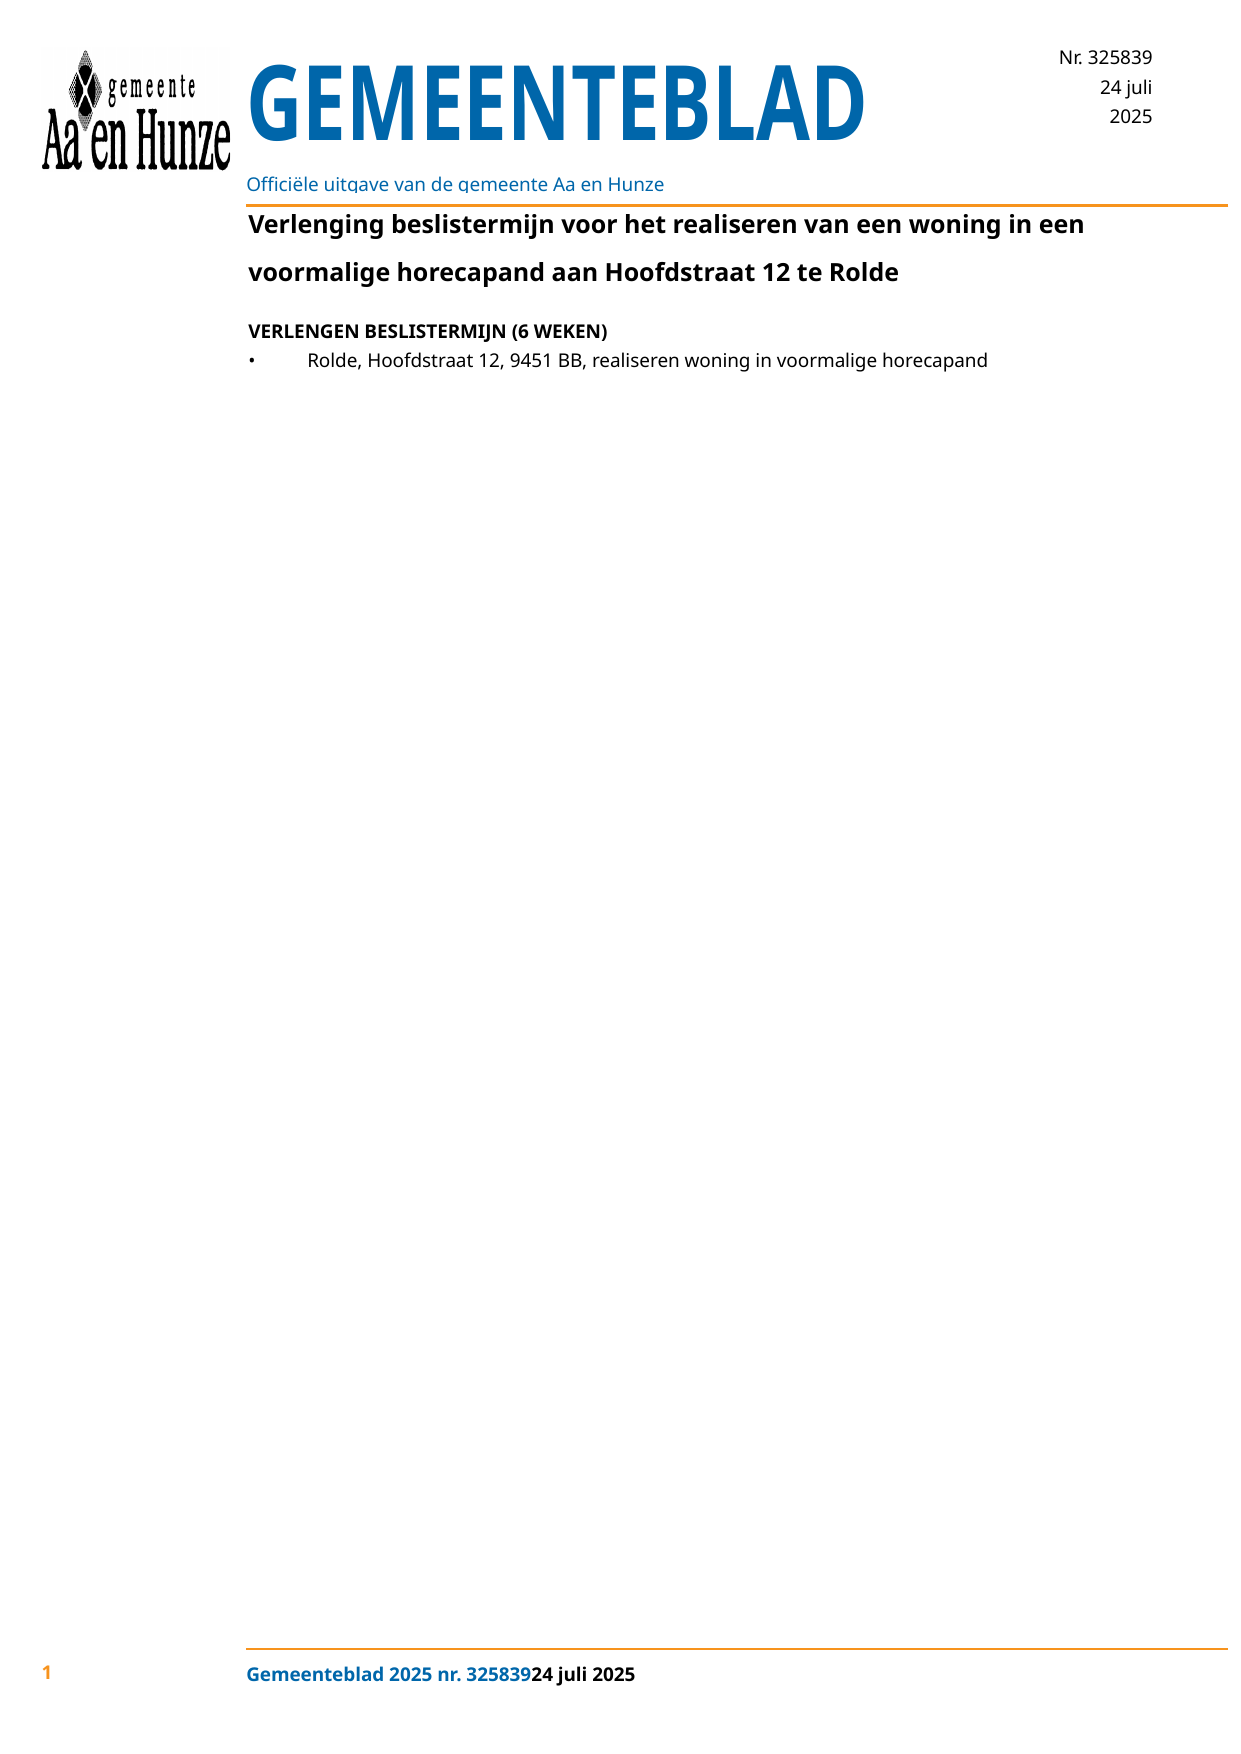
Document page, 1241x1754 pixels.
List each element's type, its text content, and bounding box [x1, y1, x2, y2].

text VERLENGEN BESLISTERMIJN (6 WEKEN) [248, 318, 1152, 344]
list Rolde, Hoofdstraat 12, 9451 BB, realiseren woning in voormalige horecapand [248, 347, 1152, 373]
picture [41, 47, 231, 172]
text Verlenging beslistermijn voor het realiseren van een woning in een voormalige horecapand aan Hoofdstraat 12 te Rolde [248, 207, 1152, 288]
